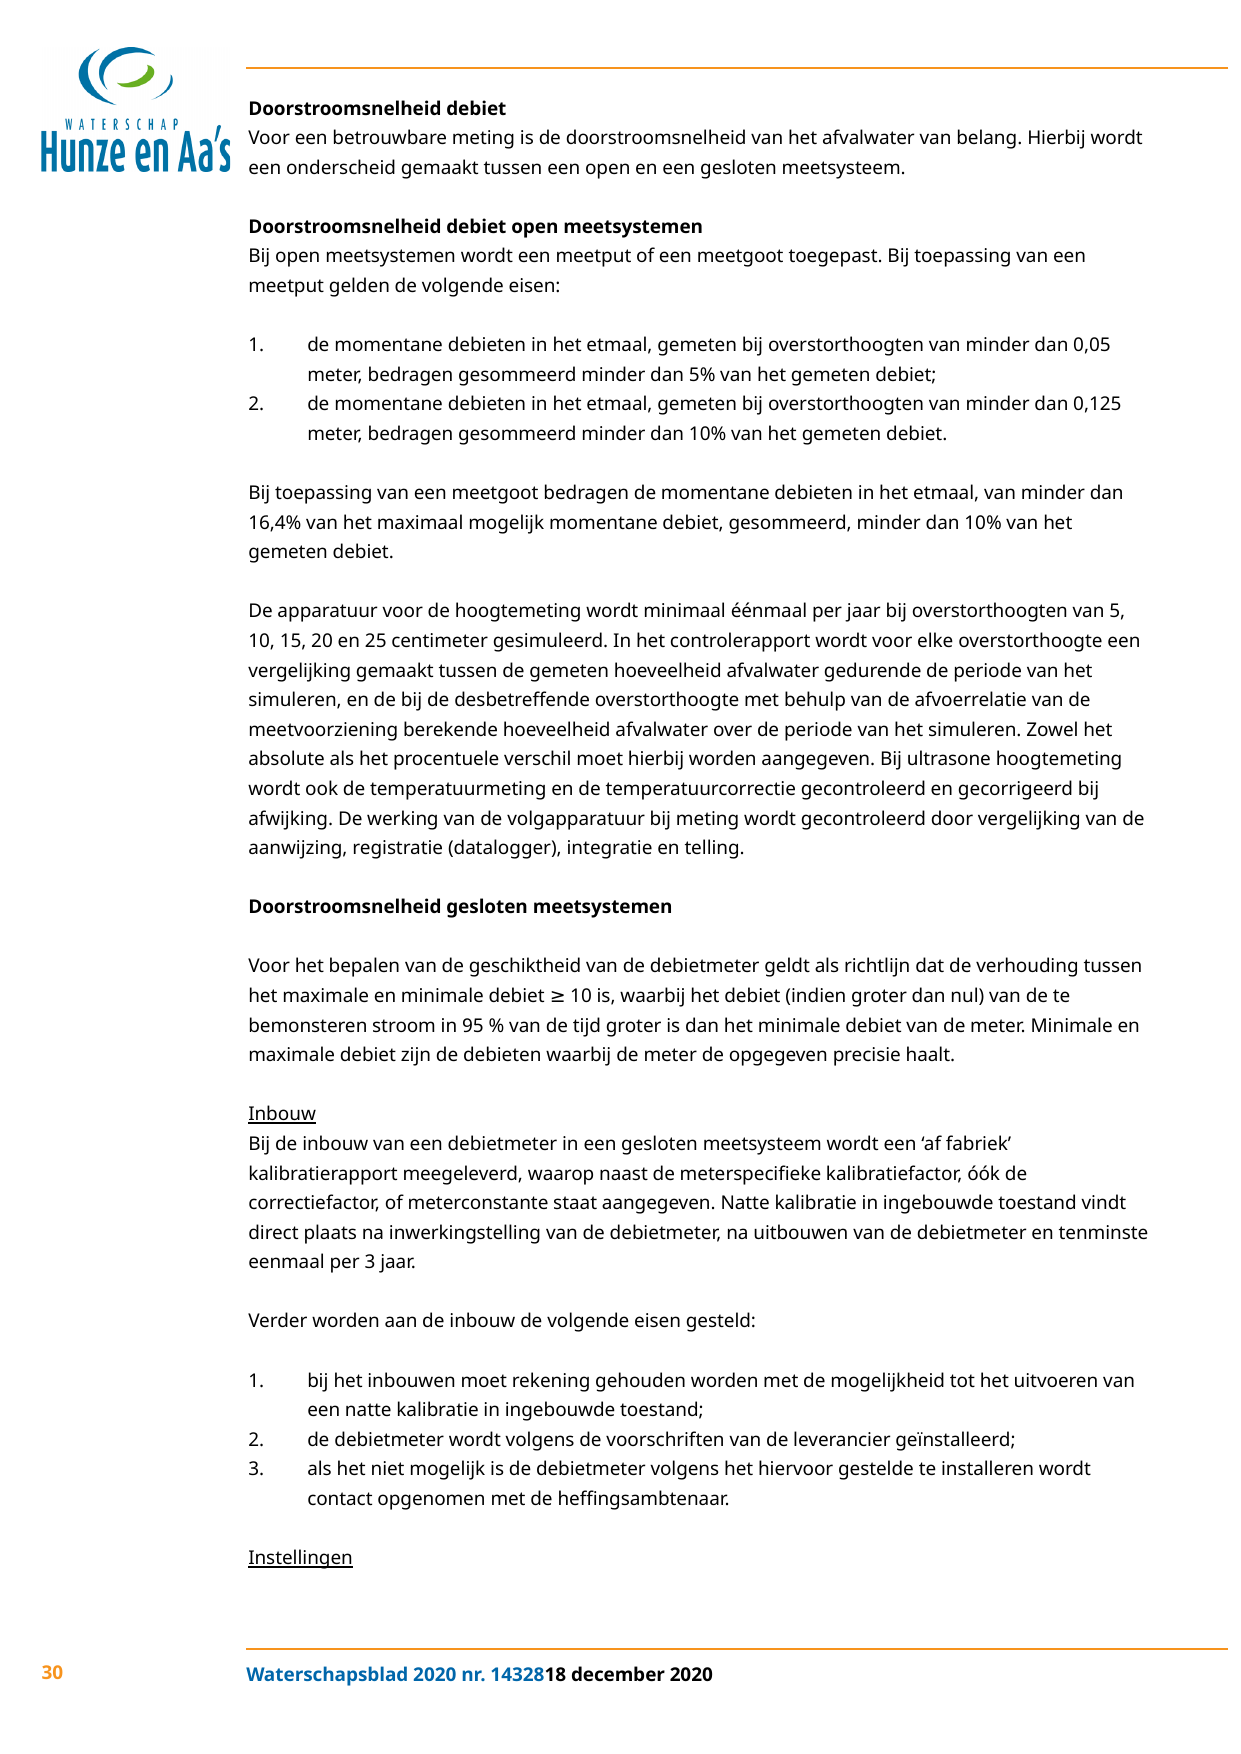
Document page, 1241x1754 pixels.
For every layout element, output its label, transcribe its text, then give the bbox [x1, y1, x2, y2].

text Voor het bepalen van de geschiktheid van de debietmeter geldt als richtlijn dat de verhouding tussen het maximale en minimale debiet ≥ 10 is, waarbij het debiet (indien groter dan nul) van de te bemonsteren stroom in 95 % van de tijd groter is dan het minimale debiet van de meter. Minimale en maximale debiet zijn de debieten waarbij de meter de opgegeven precisie haalt. [248, 953, 1152, 1067]
list de momentane debieten in het etmaal, gemeten bij overstorthoogten van minder dan 0,125 meter, bedragen gesommeerd minder dan 10% van het gemeten debiet. [248, 391, 1152, 446]
text Voor een betrouwbare meting is de doorstroomsnelheid van het afvalwater van belang. Hierbij wordt een onderscheid gemaakt tussen een open en een gesloten meetsysteem. [248, 124, 1152, 180]
text Inbouw [248, 1101, 1152, 1126]
list bij het inbouwen moet rekening gehouden worden met de mogelijkheid tot het uitvoeren van een natte kalibratie in ingebouwde toestand; [248, 1367, 1152, 1422]
text Doorstroomsnelheid gesloten meetsystemen [248, 893, 1152, 919]
text Bij toepassing van een meetgoot bedragen de momentane debieten in het etmaal, van minder dan 16,4% van het maximaal mogelijk momentane debiet, gesommeerd, minder dan 10% van het gemeten debiet. [248, 479, 1152, 564]
text Doorstroomsnelheid debiet [248, 95, 1152, 121]
text Bij de inbouw van een debietmeter in een gesloten meetsysteem wordt een ‘af fabriek’ kalibratierapport meegeleverd, waarop naast de meterspecifieke kalibratiefactor, óók de correctiefactor, of meterconstante staat aangegeven. Natte kalibratie in ingebouwde toestand vindt direct plaats na inwerkingstelling van de debietmeter, na uitbouwen van de debietmeter en tenminste eenmaal per 3 jaar. [248, 1130, 1152, 1274]
picture [226, 145, 231, 156]
list de momentane debieten in het etmaal, gemeten bij overstorthoogten van minder dan 0,05 meter, bedragen gesommeerd minder dan 5% van het gemeten debiet; [248, 331, 1152, 387]
list als het niet mogelijk is de debietmeter volgens het hiervoor gestelde te installeren wordt contact opgenomen met de heffingsambtenaar. [248, 1456, 1152, 1511]
list de debietmeter wordt volgens de voorschriften van de leverancier geïnstalleerd; [248, 1426, 1152, 1452]
picture [183, 163, 191, 172]
text Verder worden aan de inbouw de volgende eisen gesteld: [248, 1308, 1152, 1333]
text De apparatuur voor de hoogtemeting wordt minimaal éénmaal per jaar bij overstorthoogten van 5, 10, 15, 20 en 25 centimeter gesimuleerd. In het controlerapport wordt voor elke overstorthoogte een vergelijking gemaakt tussen de gemeten hoeveelheid afvalwater gedurende de periode van het simuleren, en de bij de desbetreffende overstorthoogte met behulp van de afvoerrelatie van de meetvoorziening berekende hoeveelheid afvalwater over de periode van het simuleren. Zowel het absolute als het procentuele verschil moet hierbij worden aangegeven. Bij ultrasone hoogtemeting wordt ook de temperatuurmeting en de temperatuurcorrectie gecontroleerd en gecorrigeerd bij afwijking. De werking van de volgapparatuur bij meting wordt gecontroleerd door vergelijking van de aanwijzing, registratie (datalogger), integratie en telling. [248, 598, 1152, 860]
picture [47, 154, 51, 172]
picture [41, 47, 231, 172]
text Instellingen [248, 1544, 1152, 1570]
text Bij open meetsystemen wordt een meetput of een meetgoot toegepast. Bij toepassing van een meetput gelden de volgende eisen: [248, 243, 1152, 298]
text Doorstroomsnelheid debiet open meetsystemen [248, 213, 1152, 239]
